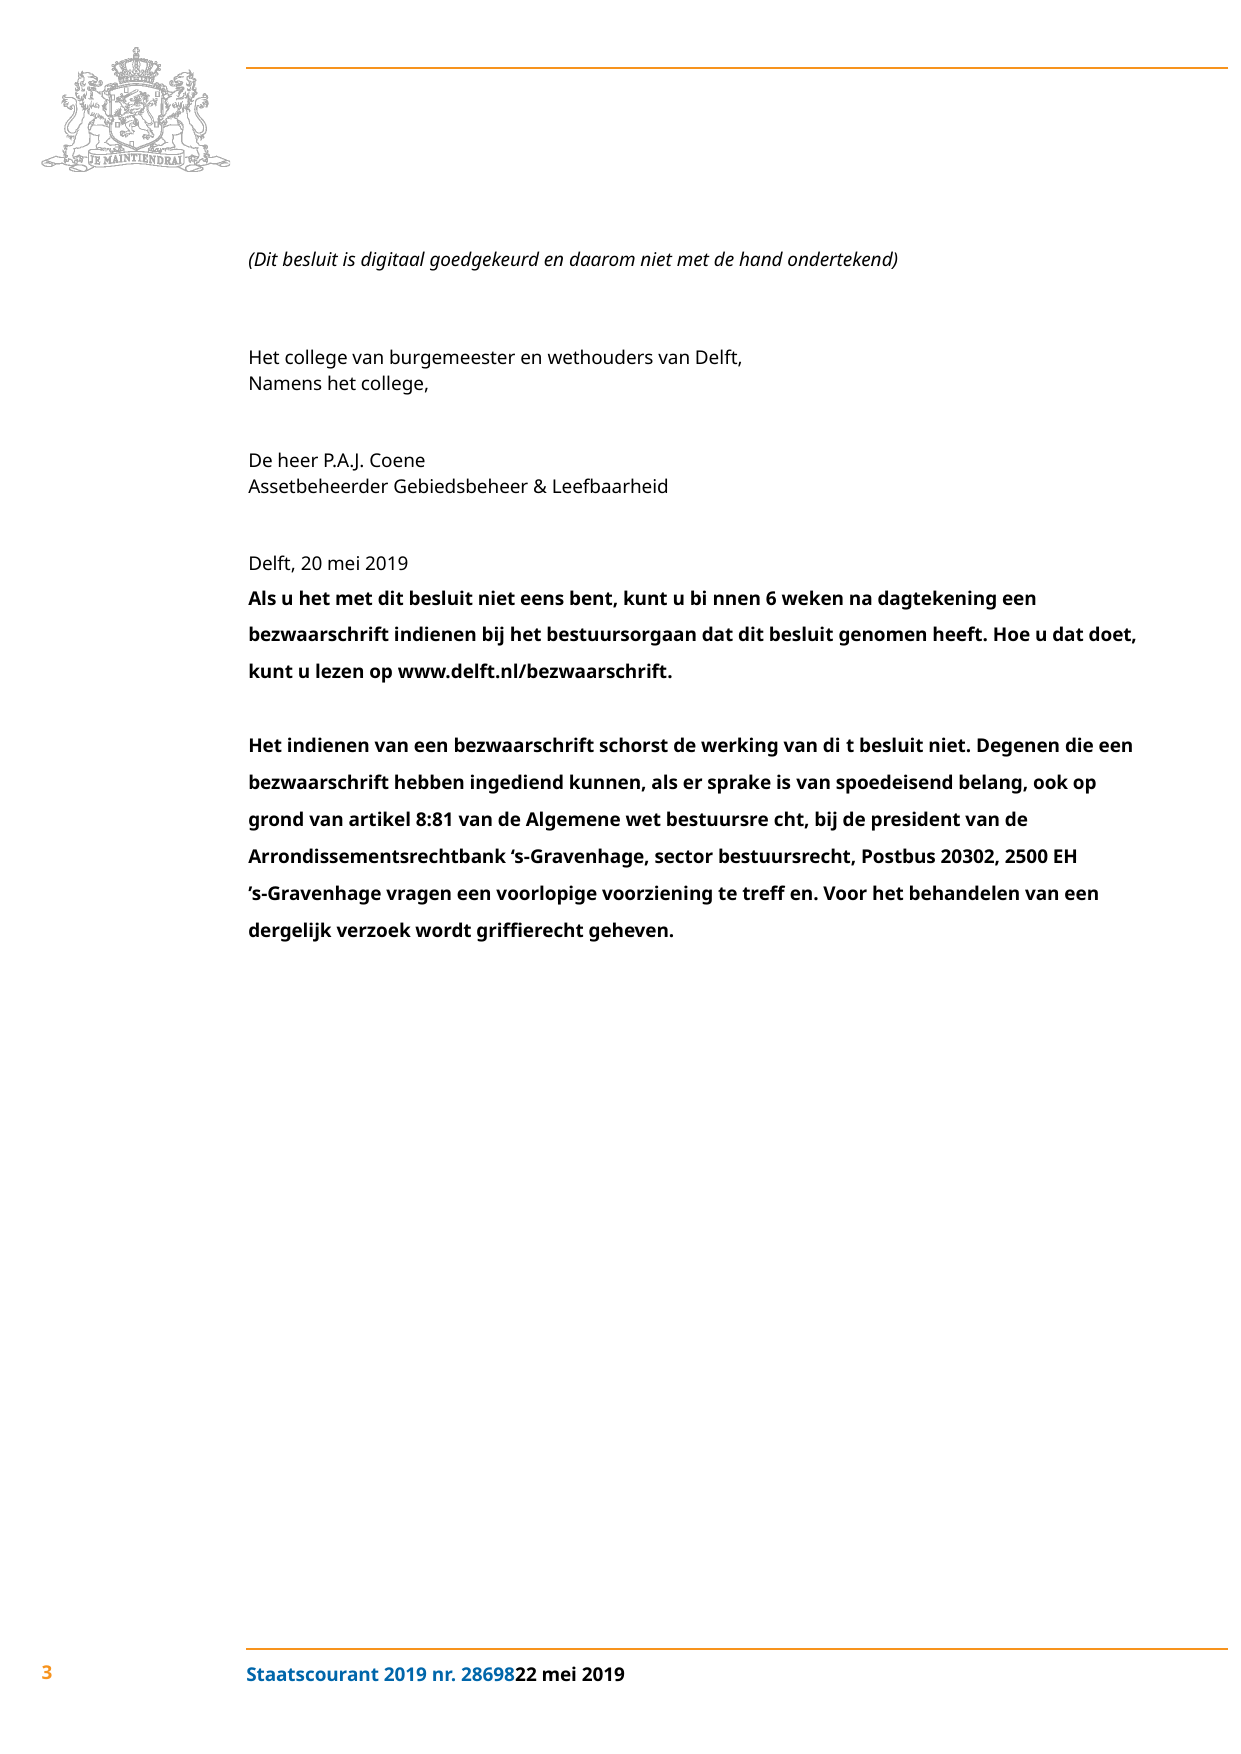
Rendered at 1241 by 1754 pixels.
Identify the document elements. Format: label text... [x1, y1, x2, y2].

text Arrondissementsrechtbank ‘s-Gravenhage, sector bestuursrecht, Postbus 20302, 2500 EH [248, 848, 1152, 868]
text De heer P.A.J. Coene [248, 447, 1152, 473]
picture [41, 47, 231, 172]
text Assetbeheerder Gebiedsbeheer & Leefbaarheid [248, 473, 1152, 499]
text Het indienen van een bezwaarschrift schorst de werking van di t besluit niet. Degenen die een [248, 737, 1152, 757]
text grond van artikel 8:81 van de Algemene wet bestuursre cht, bij de president van de [248, 811, 1152, 831]
text dergelijk verzoek wordt griffierecht geheven. [248, 922, 1152, 942]
text ’s-Gravenhage vragen een voorlopige voorziening te treff en. Voor het behandelen van een [248, 885, 1152, 904]
text bezwaarschrift hebben ingediend kunnen, als er sprake is van spoedeisend belang, ook op [248, 774, 1152, 794]
text Als u het met dit besluit niet eens bent, kunt u bi nnen 6 weken na dagtekening een [248, 589, 1152, 609]
text Delft, 20 mei 2019 [248, 550, 1152, 576]
text kunt u lezen op www.delft.nl/bezwaarschrift. [248, 663, 1152, 683]
text bezwaarschrift indienen bij het bestuursorgaan dat dit besluit genomen heeft. Hoe u dat doet, [248, 626, 1152, 646]
text (Dit besluit is digitaal goedgekeurd en daarom niet met de hand ondertekend) [248, 246, 1152, 272]
text Het college van burgemeester en wethouders van Delft, [248, 344, 1152, 370]
text Namens het college, [248, 370, 1152, 396]
